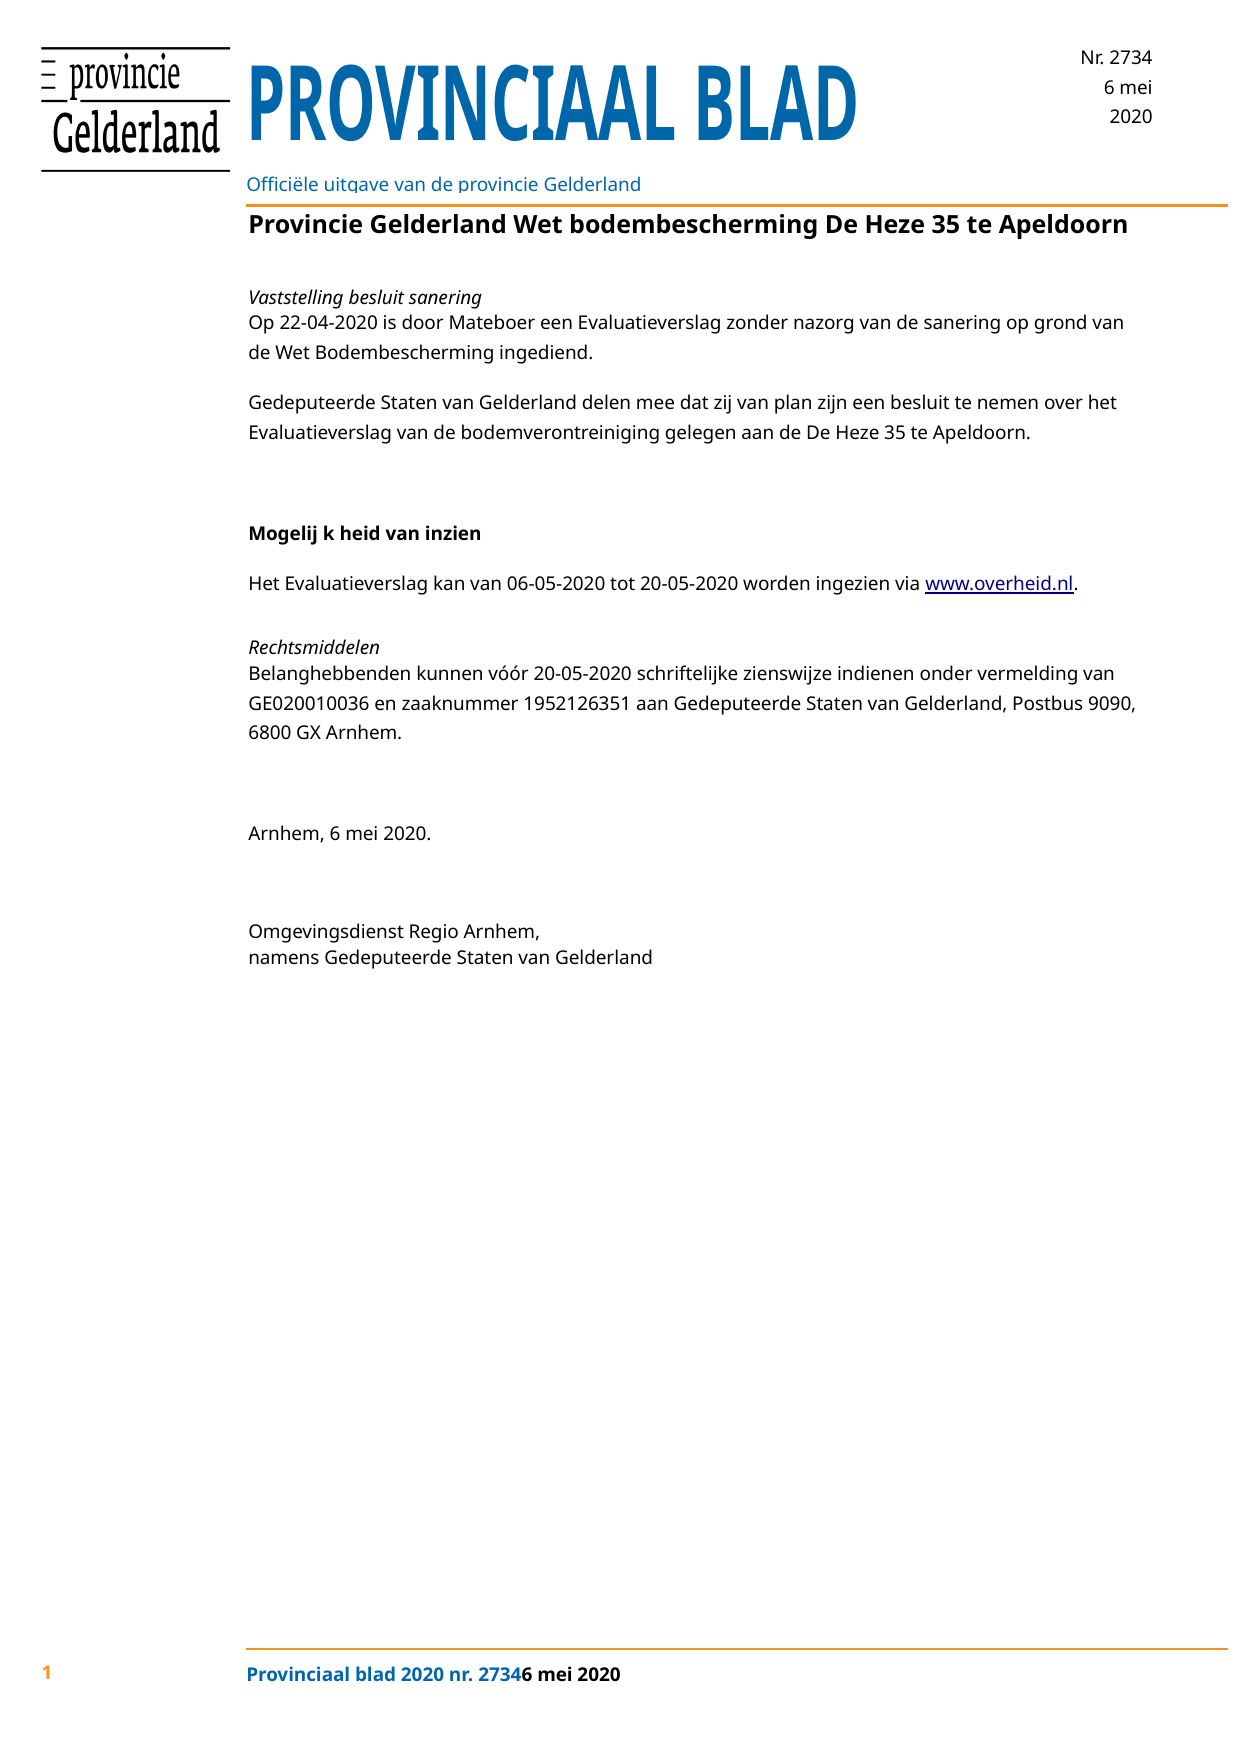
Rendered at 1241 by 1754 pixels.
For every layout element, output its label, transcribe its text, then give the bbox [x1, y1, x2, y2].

text Op 22-04-2020 is door Mateboer een Evaluatieverslag zonder nazorg van de sanering op grond van de Wet Bodembescherming ingediend. [248, 309, 1152, 365]
text Vaststelling besluit sanering [248, 284, 1152, 309]
text Provincie Gelderland Wet bodembescherming De Heze 35 te Apeldoorn [248, 207, 1152, 241]
text Gedeputeerde Staten van Gelderland delen mee dat zij van plan zijn een besluit te nemen over het Evaluatieverslag van de bodemverontreiniging gelegen aan de De Heze 35 te Apeldoorn. [248, 389, 1152, 445]
text Arnhem, 6 mei 2020. [248, 820, 1152, 846]
text Mogelij k heid van inzien [248, 520, 1152, 546]
text Belanghebbenden kunnen vóór 20-05-2020 schriftelijke zienswijze indienen onder vermelding van GE020010036 en zaaknummer 1952126351 aan Gedeputeerde Staten van Gelderland, Postbus 9090, 6800 GX Arnhem. [248, 660, 1152, 745]
text Omgevingsdienst Regio Arnhem, [248, 918, 1152, 944]
text Het Evaluatieverslag kan van 06-05-2020 tot 20-05-2020 worden ingezien via www.overheid.nl. [248, 570, 1152, 596]
picture [41, 47, 231, 172]
text namens Gedeputeerde Staten van Gelderland [248, 944, 1152, 970]
text Rechtsmiddelen [248, 634, 1152, 660]
